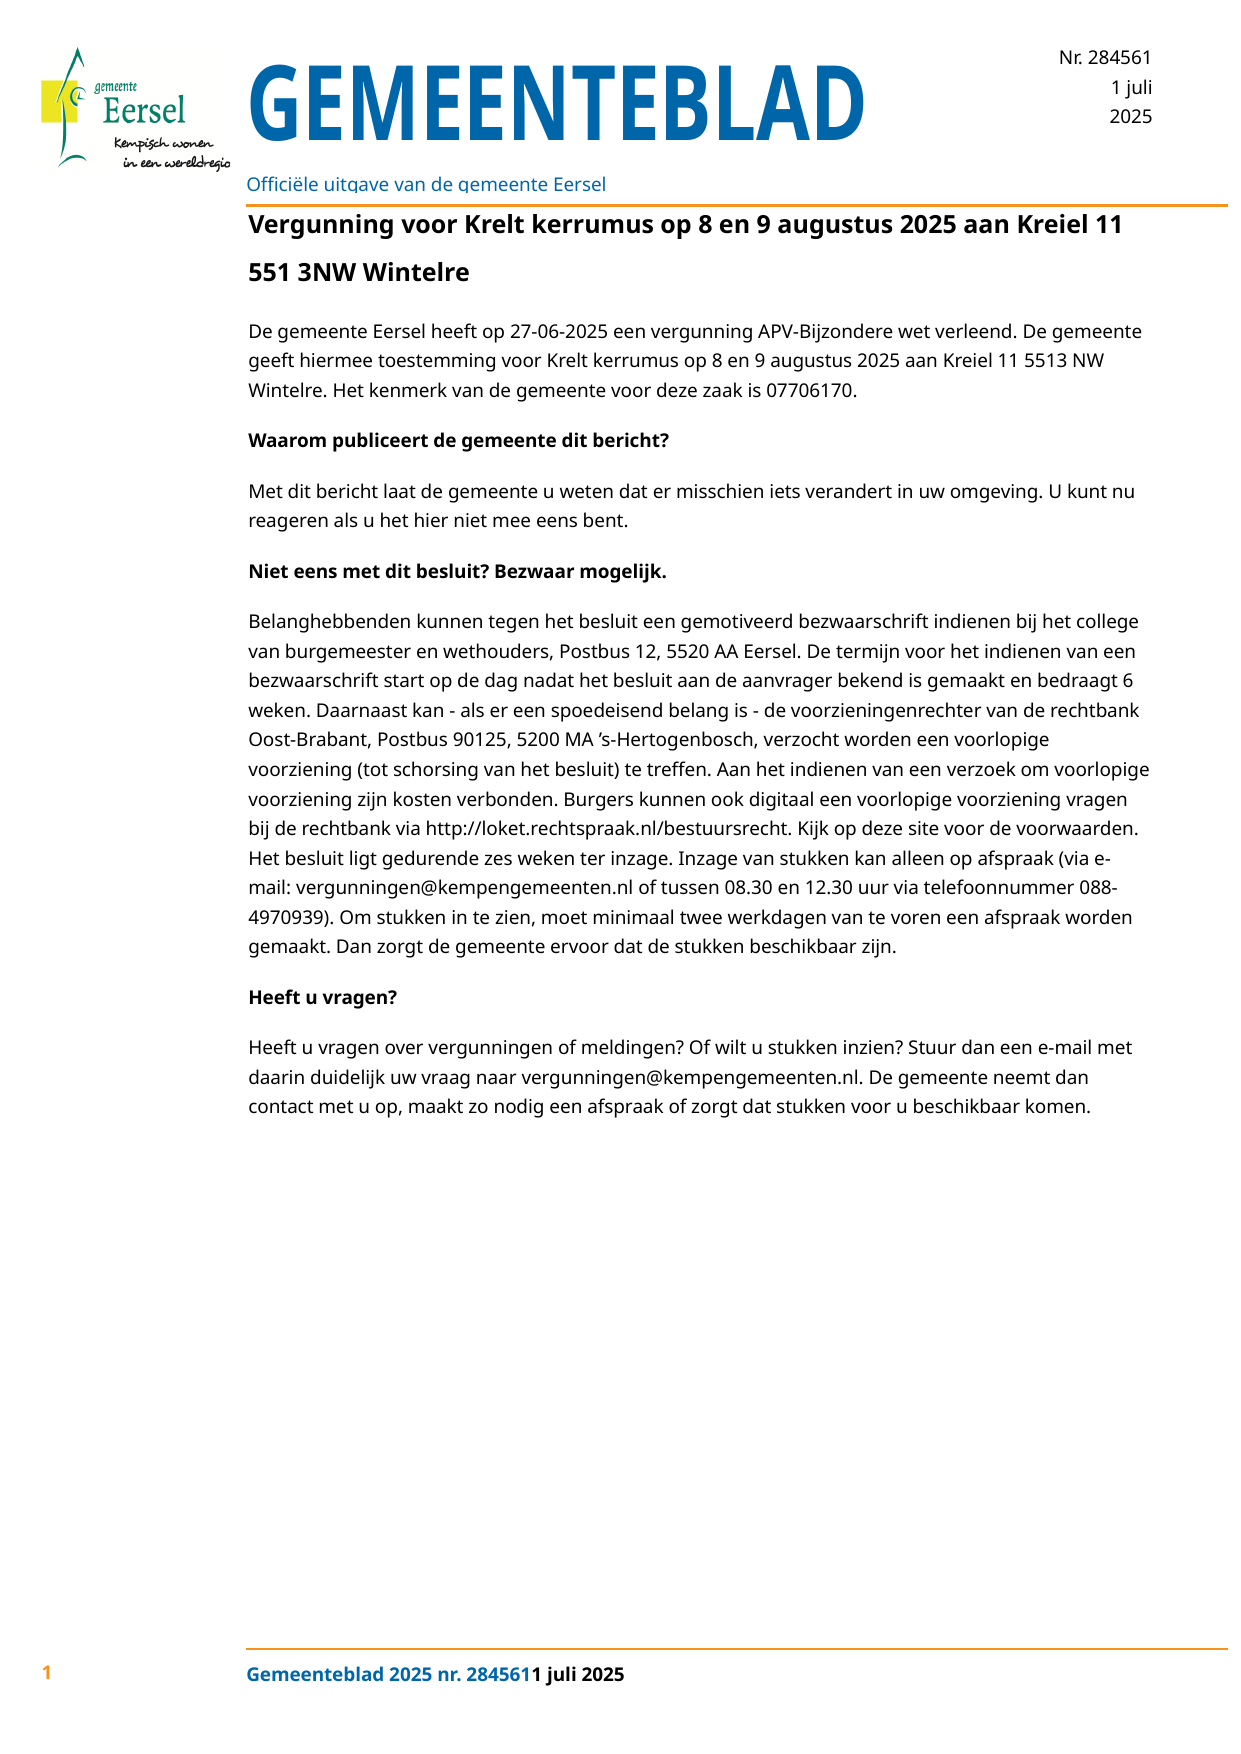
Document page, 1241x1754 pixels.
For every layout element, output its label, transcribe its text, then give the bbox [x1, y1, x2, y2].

text De gemeente Eersel heeft op 27-06-2025 een vergunning APV-Bijzondere wet verleend. De gemeente geeft hiermee toestemming voor Krelt kerrumus op 8 en 9 augustus 2025 aan Kreiel 11 5513 NW Wintelre. Het kenmerk van de gemeente voor deze zaak is 07706170. [248, 318, 1152, 403]
text Niet eens met dit besluit? Bezwaar mogelijk. [248, 558, 1152, 584]
picture [41, 47, 231, 172]
text Belanghebbenden kunnen tegen het besluit een gemotiveerd bezwaarschrift indienen bij het college van burgemeester en wethouders, Postbus 12, 5520 AA Eersel. De termijn voor het indienen van een bezwaarschrift start op de dag nadat het besluit aan de aanvrager bekend is gemaakt en bedraagt 6 weken. Daarnaast kan - als er een spoedeisend belang is - de voorzieningenrechter van de rechtbank Oost-Brabant, Postbus 90125, 5200 MA ’s-Hertogenbosch, verzocht worden een voorlopige voorziening (tot schorsing van het besluit) te treffen. Aan het indienen van een verzoek om voorlopige voorziening zijn kosten verbonden. Burgers kunnen ook digitaal een voorlopige voorziening vragen bij de rechtbank via http://loket.rechtspraak.nl/bestuursrecht. Kijk op deze site voor de voorwaarden. Het besluit ligt gedurende zes weken ter inzage. Inzage van stukken kan alleen op afspraak (via e-mail: vergunningen@kempengemeenten.nl of tussen 08.30 en 12.30 uur via telefoonnummer 088-4970939). Om stukken in te zien, moet minimaal twee werkdagen van te voren een afspraak worden gemaakt. Dan zorgt de gemeente ervoor dat de stukken beschikbaar zijn. [248, 608, 1152, 959]
text Met dit bericht laat de gemeente u weten dat er misschien iets verandert in uw omgeving. U kunt nu reageren als u het hier niet mee eens bent. [248, 478, 1152, 533]
text Waarom publiceert de gemeente dit bericht? [248, 427, 1152, 453]
text Heeft u vragen? [248, 984, 1152, 1010]
text Vergunning voor Krelt kerrumus op 8 en 9 augustus 2025 aan Kreiel 11 551 3NW Wintelre [248, 207, 1152, 288]
text Heeft u vragen over vergunningen of meldingen? Of wilt u stukken inzien? Stuur dan een e-mail met daarin duidelijk uw vraag naar vergunningen@kempengemeenten.nl. De gemeente neemt dan contact met u op, maakt zo nodig een afspraak of zorgt dat stukken voor u beschikbaar komen. [248, 1034, 1152, 1119]
